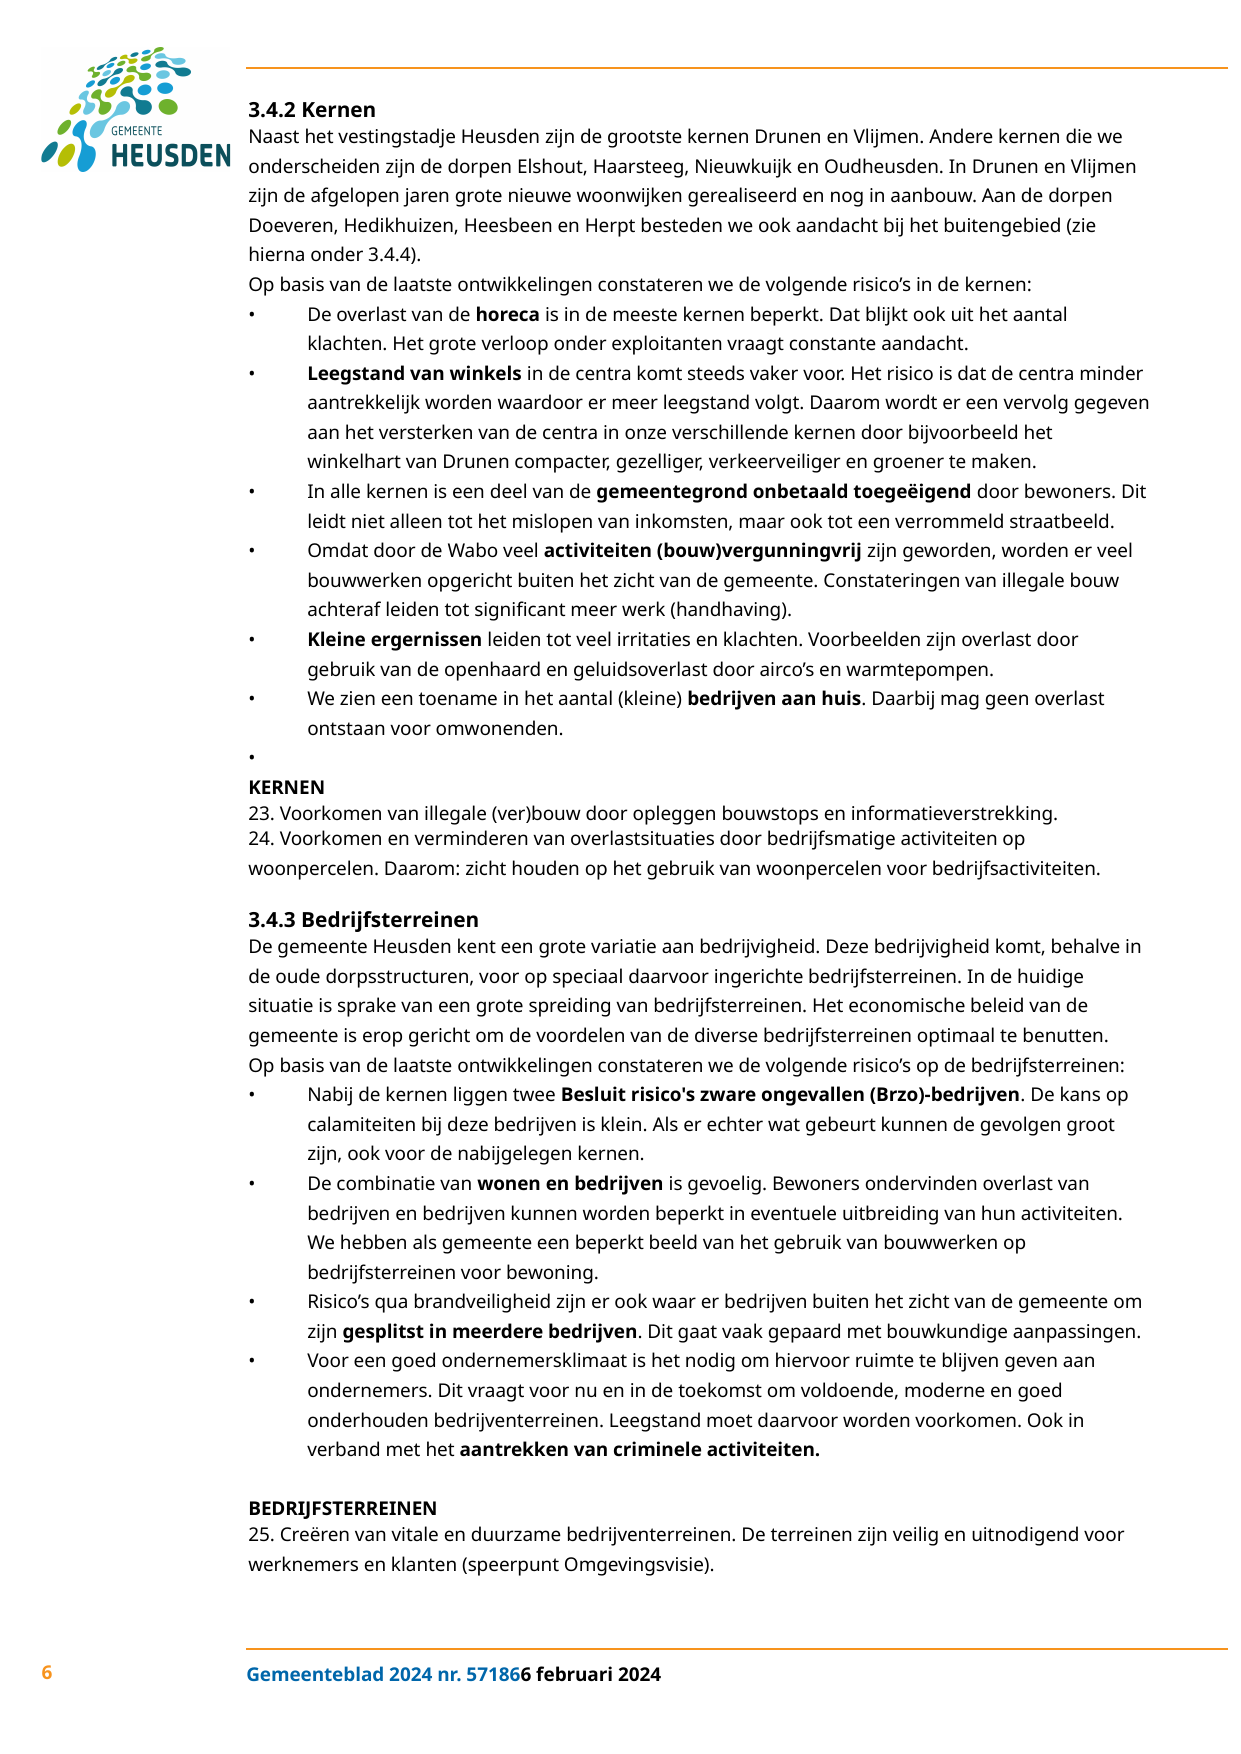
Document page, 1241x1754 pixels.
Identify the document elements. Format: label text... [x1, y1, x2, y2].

list Voor een goed ondernemersklimaat is het nodig om hiervoor ruimte te blijven geven aan ondernemers. Dit vraagt voor nu en in de toekomst om voldoende, moderne en goed onderhouden bedrijventerreinen. Leegstand moet daarvoor worden voorkomen. Ook in verband met het aantrekken van criminele activiteiten. [248, 1348, 1152, 1462]
table_cell 25. Creëren van vitale en duurzame bedrijventerreinen. De terreinen zijn veilig en uitnodigend voor werknemers en klanten (speerpunt Omgevingsvisie). [248, 1521, 1152, 1577]
text 3.4.3 Bedrijfsterreinen [248, 905, 1152, 933]
list Omdat door de Wabo veel activiteiten (bouw)vergunningvrij zijn geworden, worden er veel bouwwerken opgericht buiten het zicht van de gemeente. Constateringen van illegale bouw achteraf leiden tot significant meer werk (handhaving). [248, 537, 1152, 622]
text 3.4.2 Kernen [248, 95, 1152, 123]
list De combinatie van wonen en bedrijven is gevoelig. Bewoners ondervinden overlast van bedrijven en bedrijven kunnen worden beperkt in eventuele uitbreiding van hun activiteiten. We hebben als gemeente een beperkt beeld van het gebruik van bouwwerken op bedrijfsterreinen voor bewoning. [248, 1170, 1152, 1284]
list In alle kernen is een deel van de gemeentegrond onbetaald toegeëigend door bewoners. Dit leidt niet alleen tot het mislopen van inkomsten, maar ook tot een verrommeld straatbeeld. [248, 478, 1152, 533]
list Leegstand van winkels in de centra komt steeds vaker voor. Het risico is dat de centra minder aantrekkelijk worden waardoor er meer leegstand volgt. Daarom wordt er een vervolg gegeven aan het versterken van de centra in onze verschillende kernen door bijvoorbeeld het winkelhart van Drunen compacter, gezelliger, verkeerveiliger en groener te maken. [248, 360, 1152, 474]
list Kleine ergernissen leiden tot veel irritaties en klachten. Voorbeelden zijn overlast door gebruik van de openhaard en geluidsoverlast door airco’s en warmtepompen. [248, 626, 1152, 681]
table_header BEDRIJFSTERREINEN [248, 1496, 1152, 1521]
table_cell 23. Voorkomen van illegale (ver)bouw door opleggen bouwstops en informatieverstrekking. [248, 800, 1152, 826]
picture [41, 47, 231, 172]
text Op basis van de laatste ontwikkelingen constateren we de volgende risico’s op de bedrijfsterreinen: [248, 1052, 1152, 1077]
list We zien een toename in het aantal (kleine) bedrijven aan huis. Daarbij mag geen overlast ontstaan voor omwonenden. [248, 685, 1152, 741]
text Naast het vestingstadje Heusden zijn de grootste kernen Drunen en Vlijmen. Andere kernen die we onderscheiden zijn de dorpen Elshout, Haarsteeg, Nieuwkuijk en Oudheusden. In Drunen en Vlijmen zijn de afgelopen jaren grote nieuwe woonwijken gerealiseerd en nog in aanbouw. Aan de dorpen Doeveren, Hedikhuizen, Heesbeen en Herpt besteden we ook aandacht bij het buitengebied (zie hierna onder 3.4.4). [248, 123, 1152, 267]
list Risico’s qua brandveiligheid zijn er ook waar er bedrijven buiten het zicht van de gemeente om zijn gesplitst in meerdere bedrijven. Dit gaat vaak gepaard met bouwkundige aanpassingen. [248, 1288, 1152, 1344]
list De overlast van de horeca is in de meeste kernen beperkt. Dat blijkt ook uit het aantal klachten. Het grote verloop onder exploitanten vraagt constante aandacht. [248, 301, 1152, 356]
text Op basis van de laatste ontwikkelingen constateren we de volgende risico’s in de kernen: [248, 271, 1152, 297]
table_cell 24. Voorkomen en verminderen van overlastsituaties door bedrijfsmatige activiteiten op woonpercelen. Daarom: zicht houden op het gebruik van woonpercelen voor bedrijfsactiviteiten. [248, 826, 1152, 881]
text De gemeente Heusden kent een grote variatie aan bedrijvigheid. Deze bedrijvigheid komt, behalve in de oude dorpsstructuren, voor op speciaal daarvoor ingerichte bedrijfsterreinen. In de huidige situatie is sprake van een grote spreiding van bedrijfsterreinen. Het economische beleid van de gemeente is erop gericht om de voordelen van de diverse bedrijfsterreinen optimaal te benutten. [248, 933, 1152, 1048]
table_header KERNEN [248, 774, 1152, 800]
list Nabij de kernen liggen twee Besluit risico's zware ongevallen (Brzo)-bedrijven. De kans op calamiteiten bij deze bedrijven is klein. Als er echter wat gebeurt kunnen de gevolgen groot zijn, ook voor de nabijgelegen kernen. [248, 1081, 1152, 1166]
